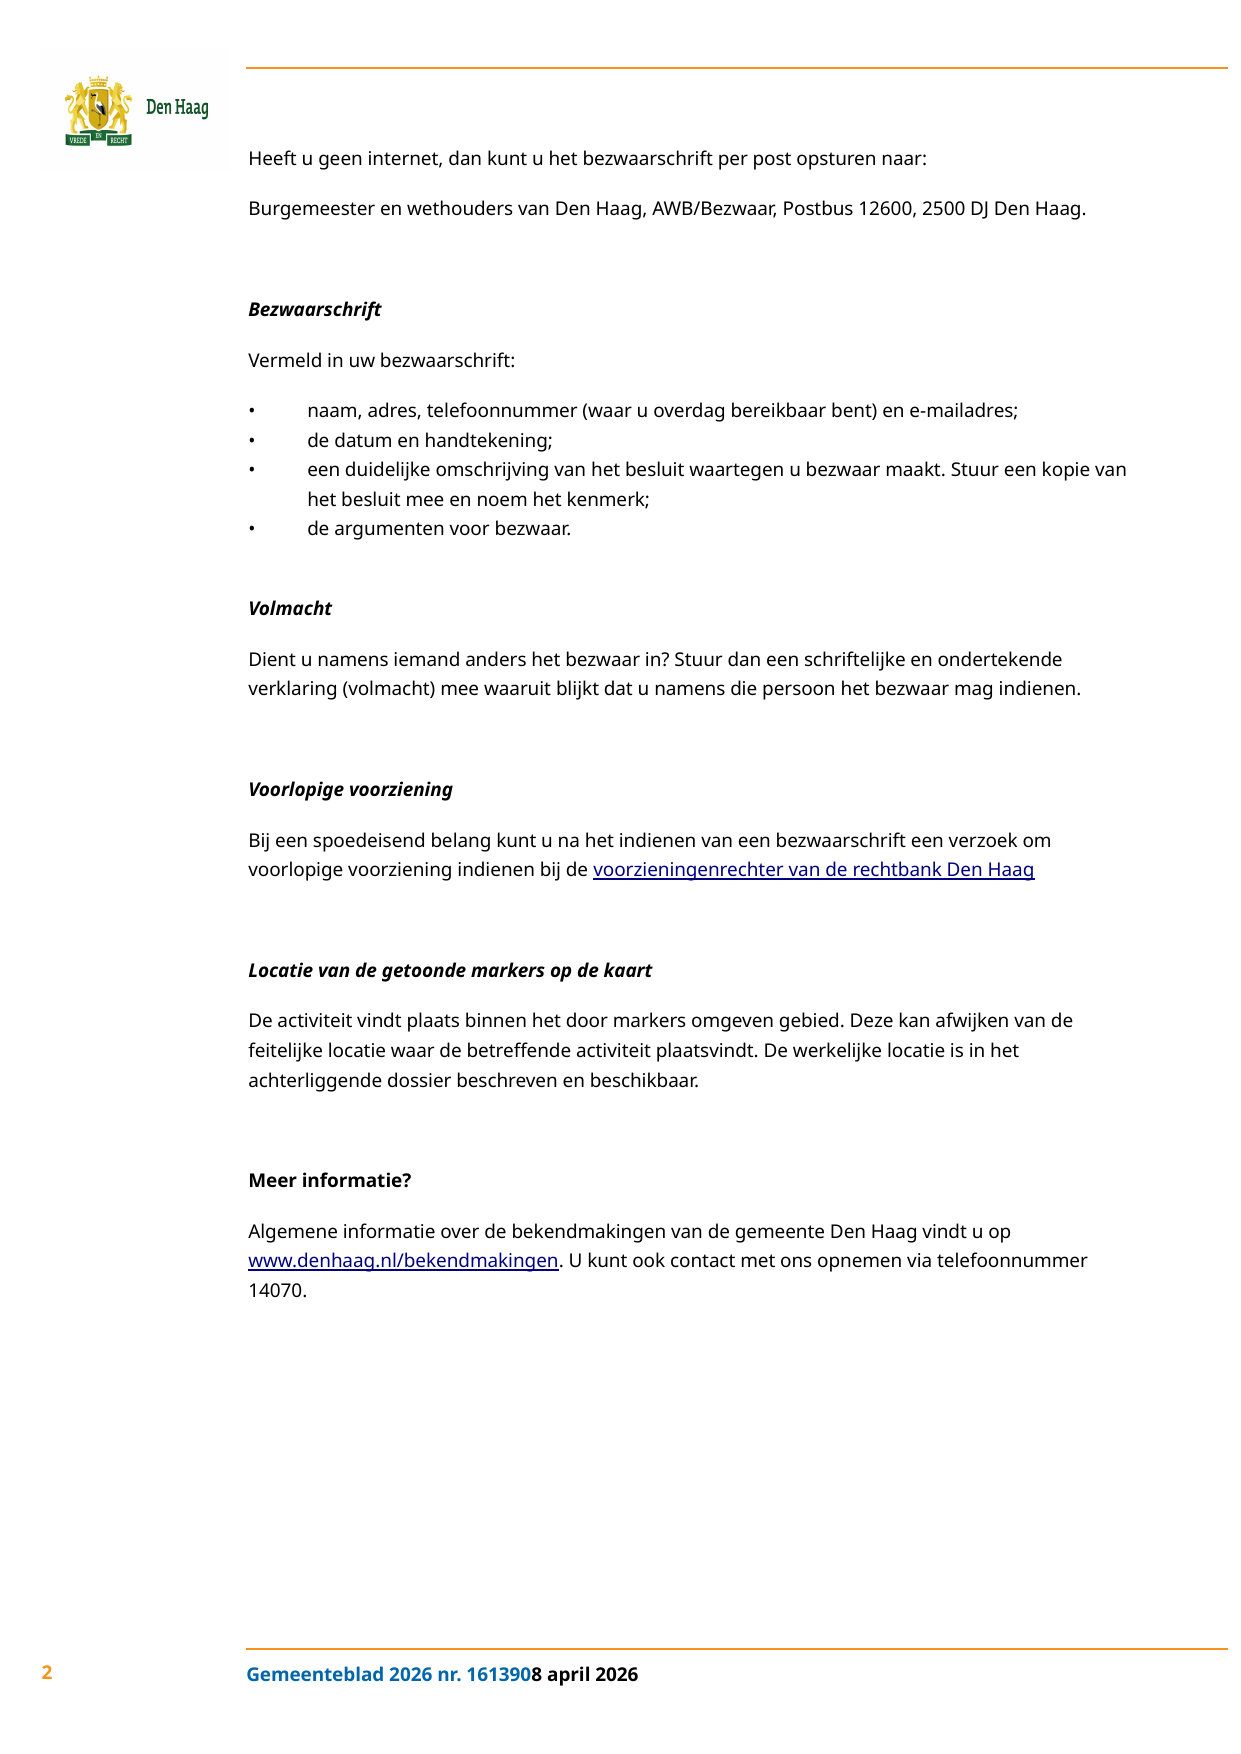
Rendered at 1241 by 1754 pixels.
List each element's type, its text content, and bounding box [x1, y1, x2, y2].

text Burgemeester en wethouders van Den Haag, AWB/Bezwaar, Postbus 12600, 2500 DJ Den Haag. [248, 196, 1152, 221]
text Algemene informatie over de bekendmakingen van de gemeente Den Haag vindt u op www.denhaag.nl/bekendmakingen. U kunt ook contact met ons opnemen via telefoonnummer 14070. [248, 1218, 1152, 1303]
text De activiteit vindt plaats binnen het door markers omgeven gebied. Deze kan afwijken van de feitelijke locatie waar de betreffende activiteit plaatsvindt. De werkelijke locatie is in het achterliggende dossier beschreven en beschikbaar. [248, 1008, 1152, 1093]
list de datum en handtekening; [248, 427, 1152, 453]
list de argumenten voor bezwaar. [248, 516, 1152, 541]
list een duidelijke omschrijving van het besluit waartegen u bezwaar maakt. Stuur een kopie van het besluit mee en noem het kenmerk; [248, 456, 1152, 512]
picture [41, 47, 231, 172]
text Dient u namens iemand anders het bezwaar in? Stuur dan een schriftelijke en ondertekende verklaring (volmacht) mee waaruit blijkt dat u namens die persoon het bezwaar mag indienen. [248, 646, 1152, 701]
text Voorlopige voorziening [248, 776, 1152, 802]
list naam, adres, telefoonnummer (waar u overdag bereikbaar bent) en e-mailadres; [248, 397, 1152, 423]
text Meer informatie? [248, 1168, 1152, 1193]
text Locatie van de getoonde markers op de kaart [248, 957, 1152, 983]
text Heeft u geen internet, dan kunt u het bezwaarschrift per post opsturen naar: [248, 145, 1152, 171]
text Bij een spoedeisend belang kunt u na het indienen van een bezwaarschrift een verzoek om voorlopige voorziening indienen bij de voorzieningenrechter van de rechtbank Den Haag [248, 827, 1152, 882]
text Bezwaarschrift [248, 296, 1152, 322]
text Vermeld in uw bezwaarschrift: [248, 347, 1152, 373]
text Volmacht [248, 596, 1152, 621]
